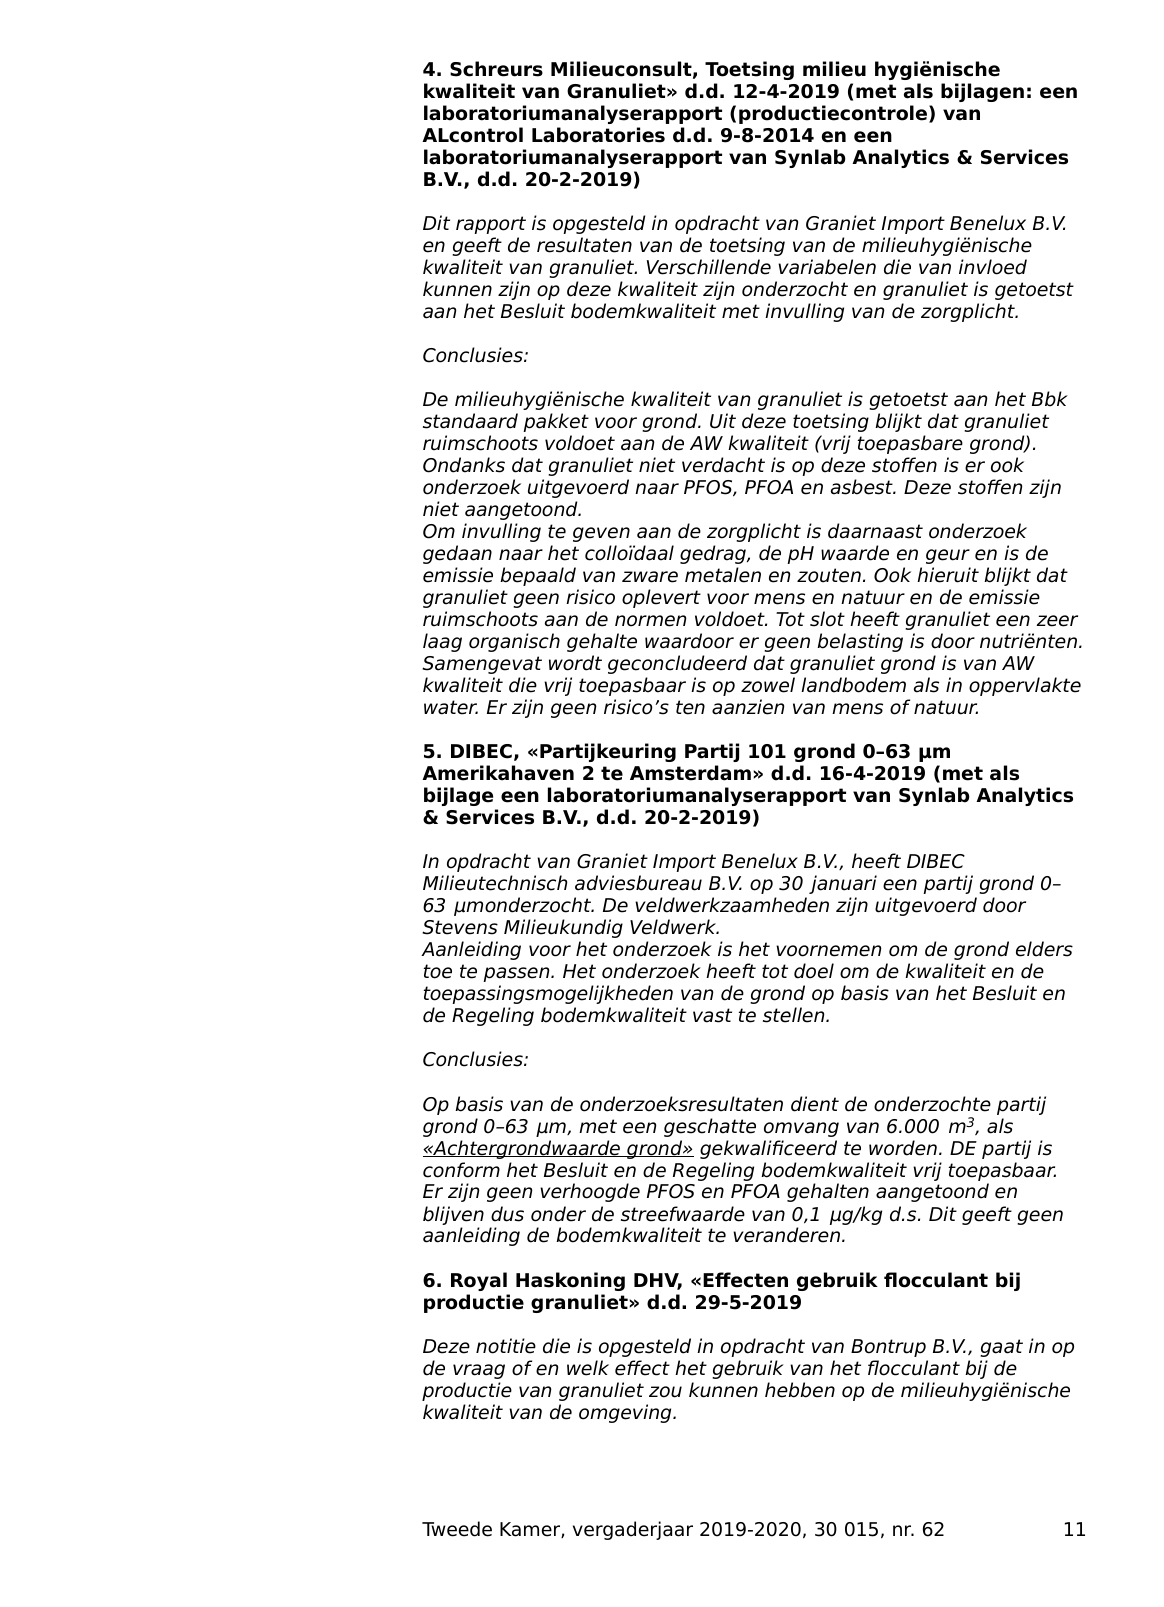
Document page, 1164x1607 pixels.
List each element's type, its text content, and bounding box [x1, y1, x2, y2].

subtitle 5. DIBEC, «Partijkeuring Partij 101 grond 0–63 μm Amerikahaven 2 te Amsterdam» d.d. 16-4-2019 (met als bijlage een laboratoriumanalyserapport van Synlab Analytics & Services B.V., d.d. 20-2-2019) [422, 741, 1087, 829]
text Deze notitie die is opgesteld in opdracht van Bontrup B.V., gaat in op de vraag of en welk effect het gebruik van het flocculant bij de productie van granuliet zou kunnen hebben op de milieuhygiënische kwaliteit van de omgeving. [422, 1336, 1087, 1424]
subtitle Conclusies: [422, 345, 1087, 367]
subtitle Conclusies: [422, 1049, 1087, 1071]
subtitle 6. Royal Haskoning DHV, «Effecten gebruik flocculant bij productie granuliet» d.d. 29-5-2019 [422, 1269, 1087, 1313]
text De milieuhygiënische kwaliteit van granuliet is getoetst aan het Bbk standaard pakket voor grond. Uit deze toetsing blijkt dat granuliet ruimschoots voldoet aan de AW kwaliteit (vrij toepasbare grond). Ondanks dat granuliet niet verdacht is op deze stoffen is er ook onderzoek uitgevoerd naar PFOS, PFOA en asbest. Deze stoffen zijn niet aangetoond. [422, 389, 1087, 521]
text Dit rapport is opgesteld in opdracht van Graniet Import Benelux B.V. en geeft de resultaten van de toetsing van de milieuhygiënische kwaliteit van granuliet. Verschillende variabelen die van invloed kunnen zijn op deze kwaliteit zijn onderzocht en granuliet is getoetst aan het Besluit bodemkwaliteit met invulling van de zorgplicht. [422, 213, 1087, 323]
text Om invulling te geven aan de zorgplicht is daarnaast onderzoek gedaan naar het colloïdaal gedrag, de pH waarde en geur en is de emissie bepaald van zware metalen en zouten. Ook hieruit blijkt dat granuliet geen risico oplevert voor mens en natuur en de emissie ruimschoots aan de normen voldoet. Tot slot heeft granuliet een zeer laag organisch gehalte waardoor er geen belasting is door nutriënten. [422, 521, 1087, 653]
subtitle 4. Schreurs Milieuconsult, Toetsing milieu hygiënische kwaliteit van Granuliet» d.d. 12-4-2019 (met als bijlagen: een laboratoriumanalyserapport (productiecontrole) van ALcontrol Laboratories d.d. 9-8-2014 en een laboratoriumanalyserapport van Synlab Analytics & Services B.V., d.d. 20-2-2019) [422, 59, 1087, 191]
text In opdracht van Graniet Import Benelux B.V., heeft DIBEC Milieutechnisch adviesbureau B.V. op 30 januari een partij grond 0–63 μmonderzocht. De veldwerkzaamheden zijn uitgevoerd door Stevens Milieukundig Veldwerk. [422, 851, 1087, 939]
text Aanleiding voor het onderzoek is het voornemen om de grond elders toe te passen. Het onderzoek heeft tot doel om de kwaliteit en de toepassingsmogelijkheden van de grond op basis van het Besluit en de Regeling bodemkwaliteit vast te stellen. [422, 939, 1087, 1027]
text Er zijn geen verhoogde PFOS en PFOA gehalten aangetoond en blijven dus onder de streefwaarde van 0,1 μg/kg d.s. Dit geeft geen aanleiding de bodemkwaliteit te veranderen. [422, 1181, 1087, 1247]
text Samengevat wordt geconcludeerd dat granuliet grond is van AW kwaliteit die vrij toepasbaar is op zowel landbodem als in oppervlakte water. Er zijn geen risico’s ten aanzien van mens of natuur. [422, 653, 1087, 719]
text Op basis van de onderzoeksresultaten dient de onderzochte partij grond 0–63 μm, met een geschatte omvang van 6.000 m3, als «Achtergrondwaarde grond» gekwalificeerd te worden. DE partij is conform het Besluit en de Regeling bodemkwaliteit vrij toepasbaar. [422, 1093, 1087, 1181]
